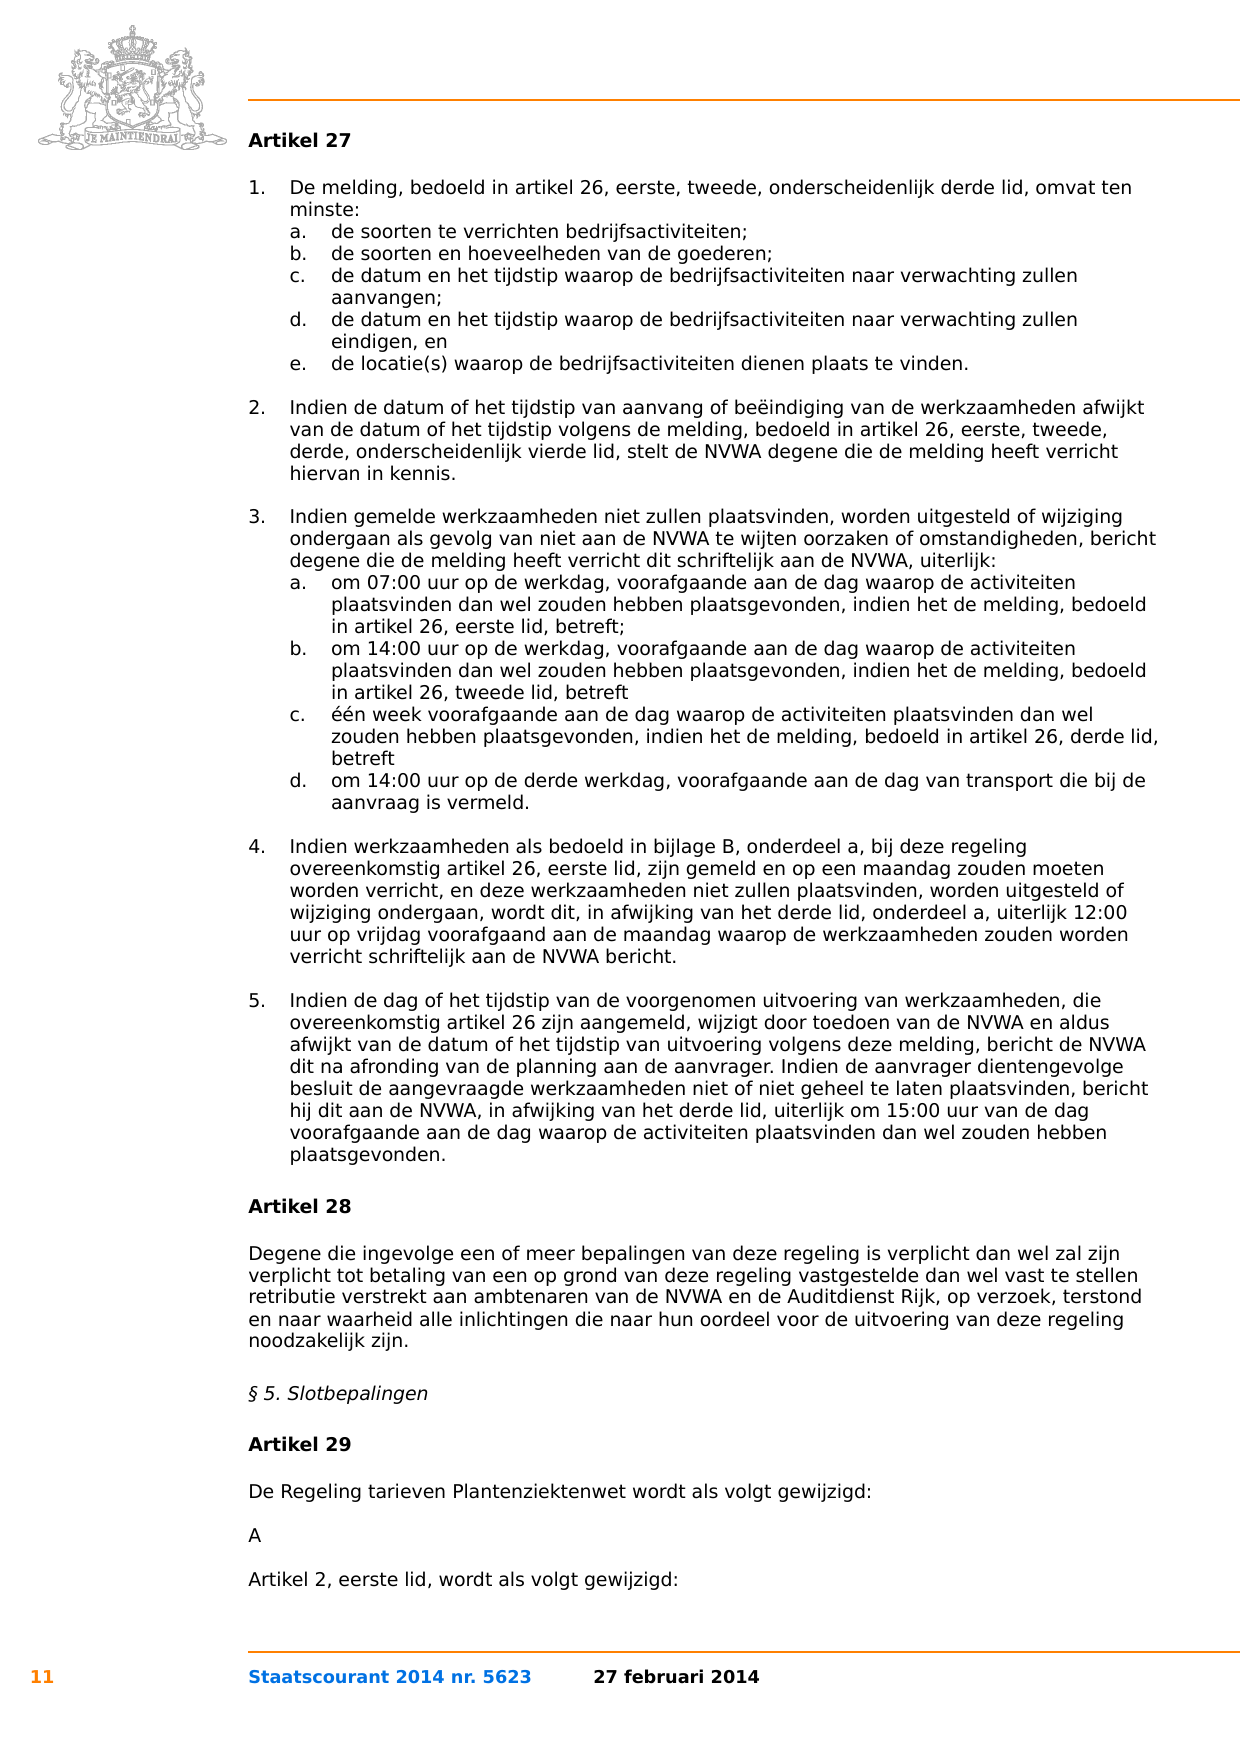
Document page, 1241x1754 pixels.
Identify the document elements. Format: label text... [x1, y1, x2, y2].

subtitle § 5. Slotbepalingen [248, 1382, 1163, 1404]
subtitle Artikel 28 [248, 1196, 1163, 1217]
text c. de datum en het tijdstip waarop de bedrijfsactiviteiten naar verwachting zullen aanvangen; [289, 265, 1163, 309]
text e. de locatie(s) waarop de bedrijfsactiviteiten dienen plaats te vinden. [289, 353, 1163, 375]
picture [38, 25, 227, 150]
text b. de soorten en hoeveelheden van de goederen; [289, 243, 1163, 265]
text c. één week voorafgaande aan de dag waarop de activiteiten plaatsvinden dan wel zouden hebben plaatsgevonden, indien het de melding, bedoeld in artikel 26, derde lid, betreft [289, 704, 1163, 770]
text 5. Indien de dag of het tijdstip van de voorgenomen uitvoering van werkzaamheden, die overeenkomstig artikel 26 zijn aangemeld, wijzigt door toedoen van de NVWA en aldus afwijkt van de datum of het tijdstip van uitvoering volgens deze melding, bericht de NVWA dit na afronding van de planning aan de aanvrager. Indien de aanvrager dientengevolge besluit de aangevraagde werkzaamheden niet of niet geheel te laten plaatsvinden, bericht hij dit aan de NVWA, in afwijking van het derde lid, uiterlijk om 15:00 uur van de dag voorafgaande aan de dag waarop de activiteiten plaatsvinden dan wel zouden hebben plaatsgevonden. [248, 990, 1163, 1166]
text 2. Indien de datum of het tijdstip van aanvang of beëindiging van de werkzaamheden afwijkt van de datum of het tijdstip volgens de melding, bedoeld in artikel 26, eerste, tweede, derde, onderscheidenlijk vierde lid, stelt de NVWA degene die de melding heeft verricht hiervan in kennis. [248, 397, 1163, 484]
text d. om 14:00 uur op de derde werkdag, voorafgaande aan de dag van transport die bij de aanvraag is vermeld. [289, 770, 1163, 814]
subtitle Artikel 27 [248, 130, 1163, 152]
text a. om 07:00 uur op de werkdag, voorafgaande aan de dag waarop de activiteiten plaatsvinden dan wel zouden hebben plaatsgevonden, indien het de melding, bedoeld in artikel 26, eerste lid, betreft; [289, 572, 1163, 638]
text Artikel 2, eerste lid, wordt als volgt gewijzigd: [248, 1569, 1163, 1591]
text 3. Indien gemelde werkzaamheden niet zullen plaatsvinden, worden uitgesteld of wijziging ondergaan als gevolg van niet aan de NVWA te wijten oorzaken of omstandigheden, bericht degene die de melding heeft verricht dit schriftelijk aan de NVWA, uiterlijk: [248, 506, 1163, 572]
text De Regeling tarieven Plantenziektenwet wordt als volgt gewijzigd: [248, 1481, 1163, 1503]
text b. om 14:00 uur op de werkdag, voorafgaande aan de dag waarop de activiteiten plaatsvinden dan wel zouden hebben plaatsgevonden, indien het de melding, bedoeld in artikel 26, tweede lid, betreft [289, 638, 1163, 704]
text A [248, 1525, 1163, 1547]
text Degene die ingevolge een of meer bepalingen van deze regeling is verplicht dan wel zal zijn verplicht tot betaling van een op grond van deze regeling vastgestelde dan wel vast te stellen retributie verstrekt aan ambtenaren van de NVWA en de Auditdienst Rijk, op verzoek, terstond en naar waarheid alle inlichtingen die naar hun oordeel voor de uitvoering van deze regeling noodzakelijk zijn. [248, 1242, 1163, 1352]
subtitle Artikel 29 [248, 1434, 1163, 1456]
text 1. De melding, bedoeld in artikel 26, eerste, tweede, onderscheidenlijk derde lid, omvat ten minste: [248, 177, 1163, 221]
text 4. Indien werkzaamheden als bedoeld in bijlage B, onderdeel a, bij deze regeling overeenkomstig artikel 26, eerste lid, zijn gemeld en op een maandag zouden moeten worden verricht, en deze werkzaamheden niet zullen plaatsvinden, worden uitgesteld of wijziging ondergaan, wordt dit, in afwijking van het derde lid, onderdeel a, uiterlijk 12:00 uur op vrijdag voorafgaand aan de maandag waarop de werkzaamheden zouden worden verricht schriftelijk aan de NVWA bericht. [248, 836, 1163, 968]
text d. de datum en het tijdstip waarop de bedrijfsactiviteiten naar verwachting zullen eindigen, en [289, 309, 1163, 353]
text a. de soorten te verrichten bedrijfsactiviteiten; [289, 221, 1163, 243]
